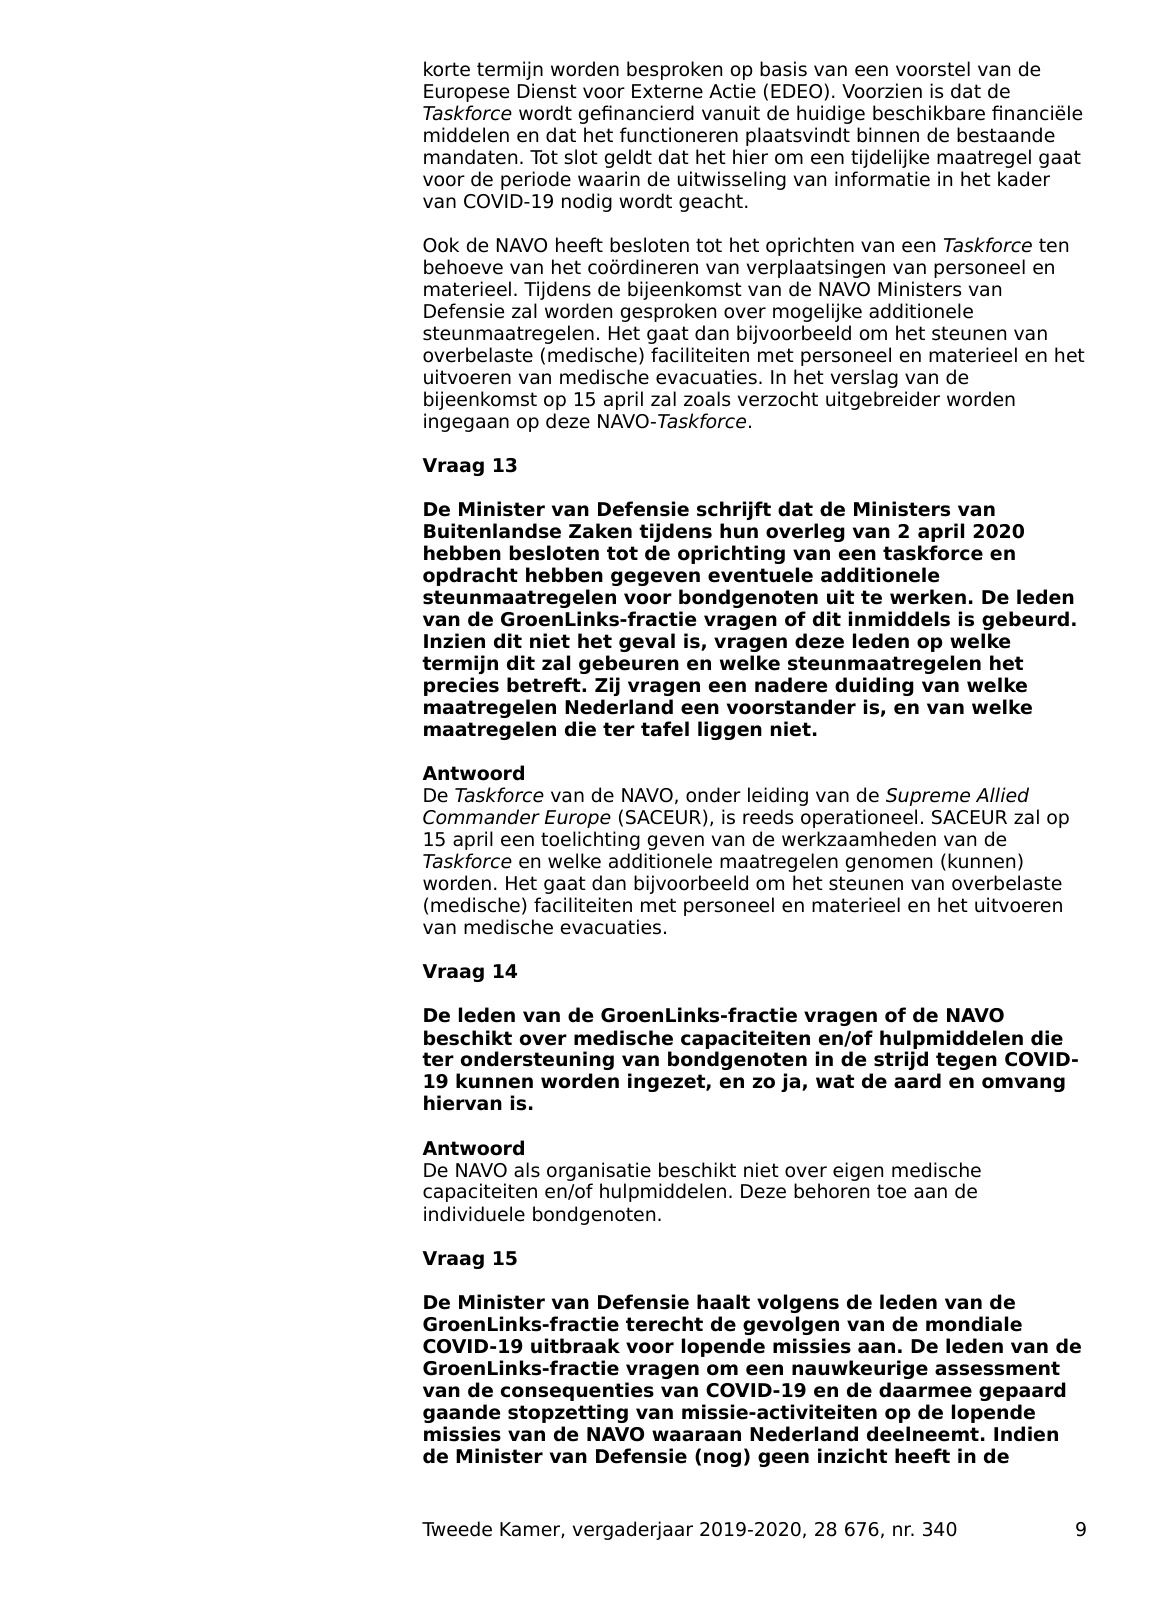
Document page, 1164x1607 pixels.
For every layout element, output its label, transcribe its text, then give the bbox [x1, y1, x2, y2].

subtitle Antwoord [422, 1137, 1087, 1159]
subtitle Vraag 15 [422, 1248, 1087, 1269]
text De NAVO als organisatie beschikt niet over eigen medische capaciteiten en/of hulpmiddelen. Deze behoren toe aan de individuele bondgenoten. [422, 1159, 1087, 1225]
text Ook de NAVO heeft besloten tot het oprichten van een Taskforce ten behoeve van het coördineren van verplaatsingen van personeel en materieel. Tijdens de bijeenkomst van de NAVO Ministers van Defensie zal worden gesproken over mogelijke additionele steunmaatregelen. Het gaat dan bijvoorbeeld om het steunen van overbelaste (medische) faciliteiten met personeel en materieel en het uitvoeren van medische evacuaties. In het verslag van de bijeenkomst op 15 april zal zoals verzocht uitgebreider worden ingegaan op deze NAVO-Taskforce. [422, 235, 1087, 433]
text korte termijn worden besproken op basis van een voorstel van de Europese Dienst voor Externe Actie (EDEO). Voorzien is dat de Taskforce wordt gefinancierd vanuit de huidige beschikbare financiële middelen en dat het functioneren plaatsvindt binnen de bestaande mandaten. Tot slot geldt dat het hier om een tijdelijke maatregel gaat voor de periode waarin de uitwisseling van informatie in het kader van COVID-19 nodig wordt geacht. [422, 59, 1087, 213]
subtitle Antwoord [422, 763, 1087, 785]
text De Minister van Defensie schrijft dat de Ministers van Buitenlandse Zaken tijdens hun overleg van 2 april 2020 hebben besloten tot de oprichting van een taskforce en opdracht hebben gegeven eventuele additionele steunmaatregelen voor bondgenoten uit te werken. De leden van de GroenLinks-fractie vragen of dit inmiddels is gebeurd. Inzien dit niet het geval is, vragen deze leden op welke termijn dit zal gebeuren en welke steunmaatregelen het precies betreft. Zij vragen een nadere duiding van welke maatregelen Nederland een voorstander is, en van welke maatregelen die ter tafel liggen niet. [422, 499, 1087, 741]
text De Minister van Defensie haalt volgens de leden van de GroenLinks-fractie terecht de gevolgen van de mondiale COVID-19 uitbraak voor lopende missies aan. De leden van de GroenLinks-fractie vragen om een nauwkeurige assessment van de consequenties van COVID-19 en de daarmee gepaard gaande stopzetting van missie-activiteiten op de lopende missies van de NAVO waaraan Nederland deelneemt. Indien de Minister van Defensie (nog) geen inzicht heeft in de [422, 1292, 1087, 1468]
subtitle Vraag 14 [422, 961, 1087, 983]
text De leden van de GroenLinks-fractie vragen of de NAVO beschikt over medische capaciteiten en/of hulpmiddelen die ter ondersteuning van bondgenoten in de strijd tegen COVID-19 kunnen worden ingezet, en zo ja, wat de aard en omvang hiervan is. [422, 1005, 1087, 1115]
subtitle Vraag 13 [422, 455, 1087, 477]
text De Taskforce van de NAVO, onder leiding van de Supreme Allied Commander Europe (SACEUR), is reeds operationeel. SACEUR zal op 15 april een toelichting geven van de werkzaamheden van de Taskforce en welke additionele maatregelen genomen (kunnen) worden. Het gaat dan bijvoorbeeld om het steunen van overbelaste (medische) faciliteiten met personeel en materieel en het uitvoeren van medische evacuaties. [422, 785, 1087, 939]
